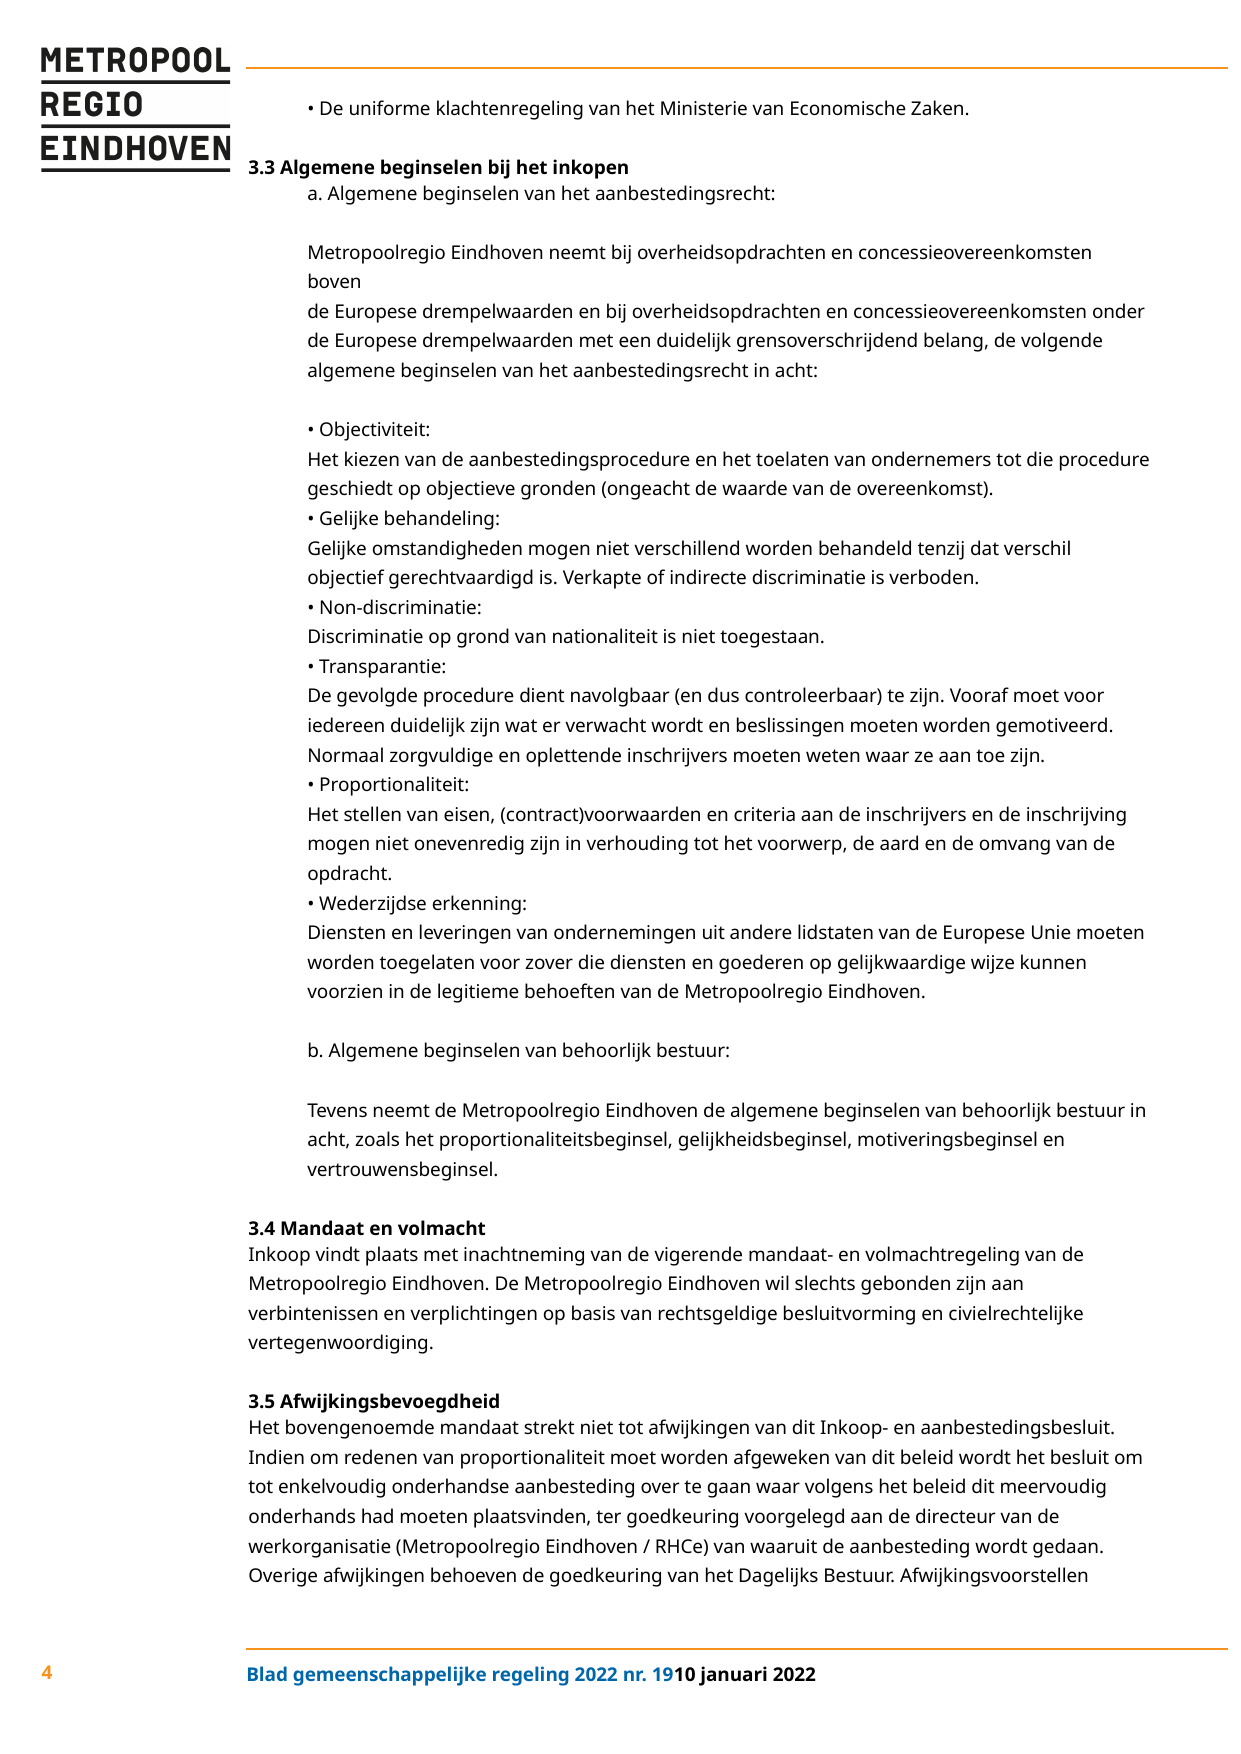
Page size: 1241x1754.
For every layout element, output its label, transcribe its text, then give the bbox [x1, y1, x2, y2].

text 3.3 Algemene beginselen bij het inkopen [248, 154, 1152, 180]
list de Europese drempelwaarden en bij overheidsopdrachten en concessieovereenkomsten onder [248, 298, 1152, 324]
list Discriminatie op grond van nationaliteit is niet toegestaan. [248, 623, 1152, 649]
list • Non-discriminatie: [248, 594, 1152, 619]
text Het bovengenoemde mandaat strekt niet tot afwijkingen van dit Inkoop- en aanbestedingsbesluit. Indien om redenen van proportionaliteit moet worden afgeweken van dit beleid wordt het besluit om tot enkelvoudig onderhandse aanbesteding over te gaan waar volgens het beleid dit meervoudig onderhands had moeten plaatsvinden, ter goedkeuring voorgelegd aan de directeur van de werkorganisatie (Metropoolregio Eindhoven / RHCe) van waaruit de aanbesteding wordt gedaan. Overige afwijkingen behoeven de goedkeuring van het Dagelijks Bestuur. Afwijkingsvoorstellen [248, 1414, 1152, 1588]
list a. Algemene beginselen van het aanbestedingsrecht: [248, 180, 1152, 205]
text Inkoop vindt plaats met inachtneming van de vigerende mandaat- en volmachtregeling van de Metropoolregio Eindhoven. De Metropoolregio Eindhoven wil slechts gebonden zijn aan verbintenissen en verplichtingen op basis van rechtsgeldige besluitvorming en civielrechtelijke vertegenwoordiging. [248, 1241, 1152, 1355]
list Gelijke omstandigheden mogen niet verschillend worden behandeld tenzij dat verschil objectief gerechtvaardigd is. Verkapte of indirecte discriminatie is verboden. [248, 535, 1152, 590]
list de Europese drempelwaarden met een duidelijk grensoverschrijdend belang, de volgende [248, 328, 1152, 353]
list • Proportionaliteit: [248, 771, 1152, 797]
picture [41, 47, 231, 172]
list Tevens neemt de Metropoolregio Eindhoven de algemene beginselen van behoorlijk bestuur in acht, zoals het proportionaliteitsbeginsel, gelijkheidsbeginsel, motiveringsbeginsel en vertrouwensbeginsel. [248, 1097, 1152, 1182]
text 3.4 Mandaat en volmacht [248, 1215, 1152, 1241]
list • Objectiviteit: [248, 416, 1152, 442]
list Het stellen van eisen, (contract)voorwaarden en criteria aan de inschrijvers en de inschrijving mogen niet onevenredig zijn in verhouding tot het voorwerp, de aard en de omvang van de opdracht. [248, 801, 1152, 886]
list Metropoolregio Eindhoven neemt bij overheidsopdrachten en concessieovereenkomsten boven [248, 239, 1152, 294]
list • De uniforme klachtenregeling van het Ministerie van Economische Zaken. [248, 95, 1152, 121]
list • Wederzijdse erkenning: [248, 890, 1152, 915]
list De gevolgde procedure dient navolgbaar (en dus controleerbaar) te zijn. Vooraf moet voor iedereen duidelijk zijn wat er verwacht wordt en beslissingen moeten worden gemotiveerd. Normaal zorgvuldige en oplettende inschrijvers moeten weten waar ze aan toe zijn. [248, 683, 1152, 767]
list b. Algemene beginselen van behoorlijk bestuur: [248, 1038, 1152, 1063]
list • Transparantie: [248, 653, 1152, 679]
list Diensten en leveringen van ondernemingen uit andere lidstaten van de Europese Unie moeten worden toegelaten voor zover die diensten en goederen op gelijkwaardige wijze kunnen voorzien in de legitieme behoeften van de Metropoolregio Eindhoven. [248, 919, 1152, 1004]
text 3.5 Afwijkingsbevoegdheid [248, 1389, 1152, 1414]
list • Gelijke behandeling: [248, 505, 1152, 531]
list algemene beginselen van het aanbestedingsrecht in acht: [248, 357, 1152, 383]
list Het kiezen van de aanbestedingsprocedure en het toelaten van ondernemers tot die procedure geschiedt op objectieve gronden (ongeacht de waarde van de overeenkomst). [248, 446, 1152, 501]
